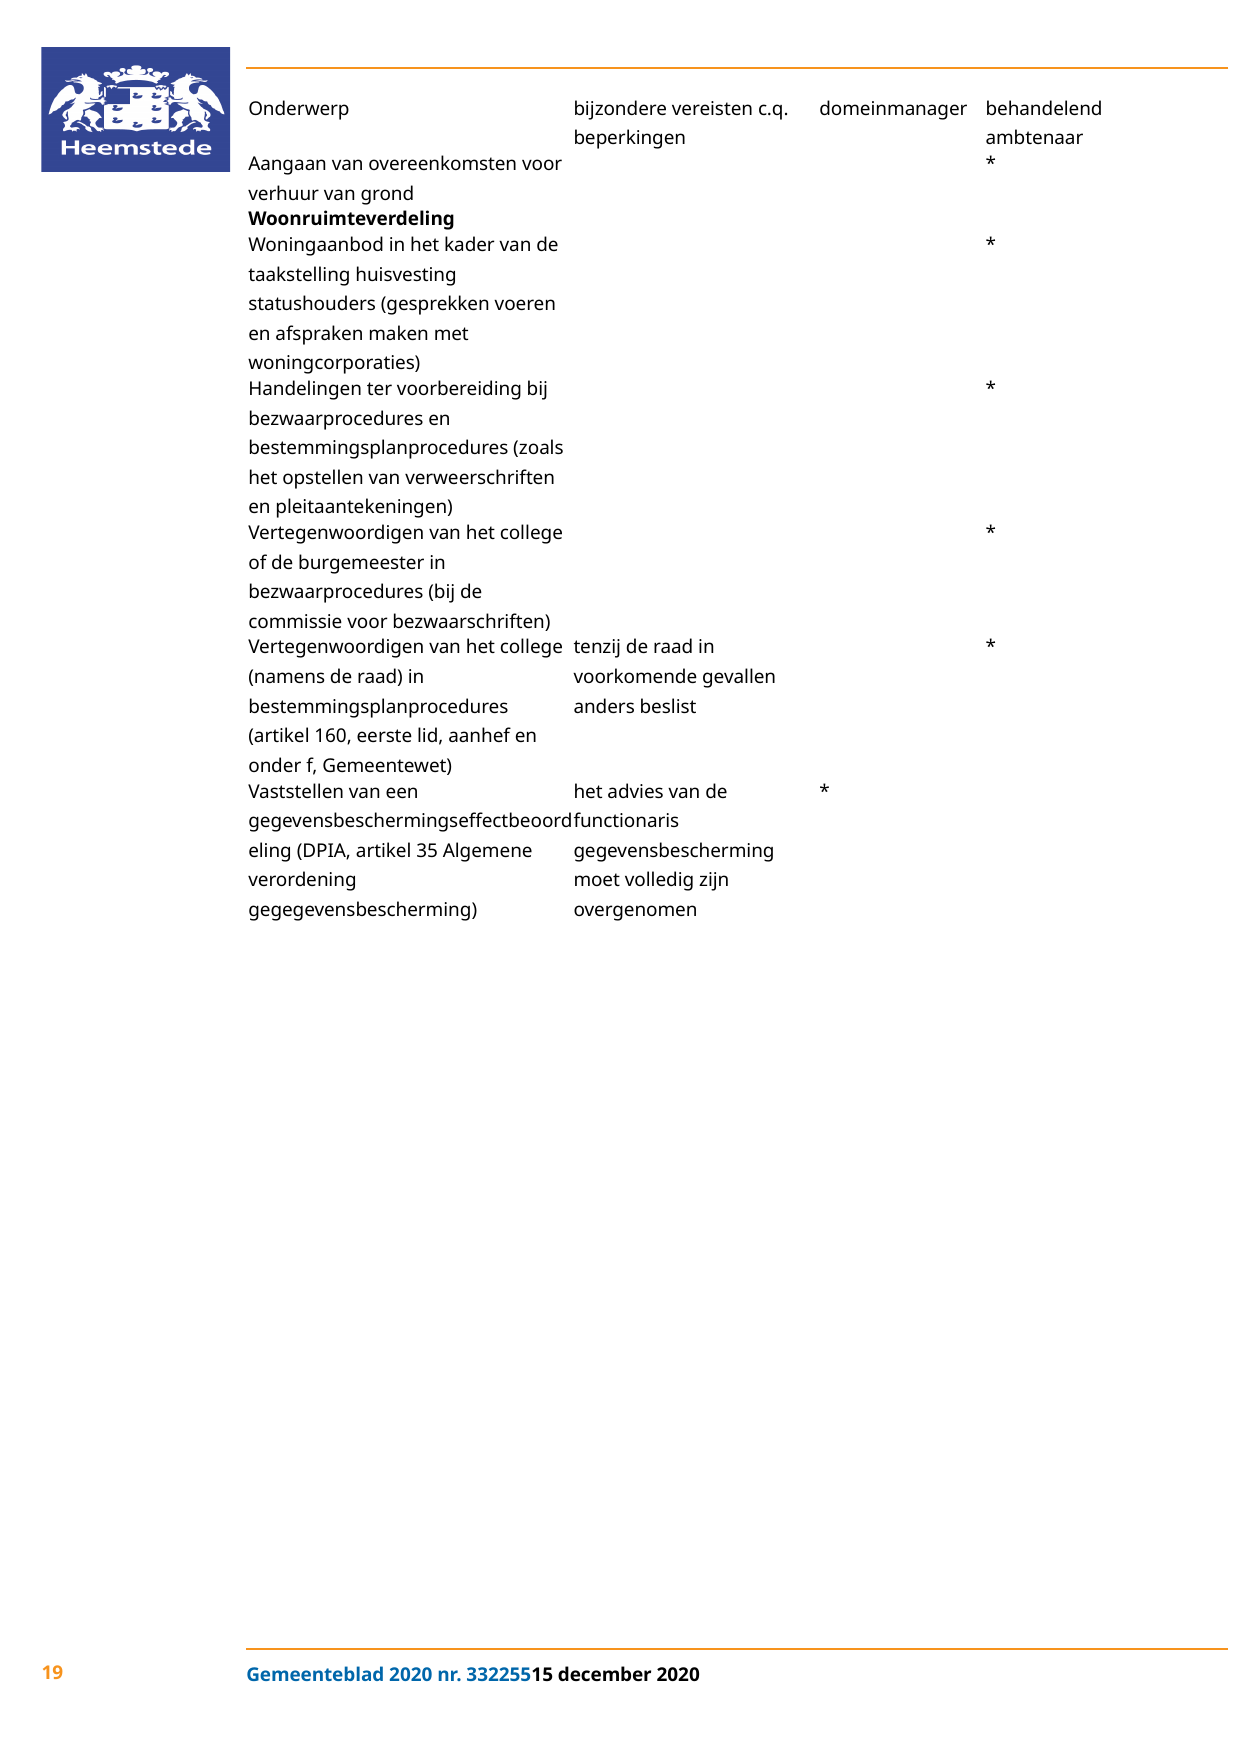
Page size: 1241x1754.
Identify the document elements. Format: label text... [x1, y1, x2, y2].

table_cell het advies van de functionaris gegevensbescherming moet volledig zijn overgenomen [573, 778, 819, 922]
table_cell Aangaan van overeenkomsten voor verhuur van grond [248, 150, 573, 205]
table_cell * [819, 778, 985, 922]
table_cell * [985, 150, 1152, 205]
table_cell * [985, 634, 1152, 778]
table_cell [819, 375, 985, 519]
table_cell Handelingen ter voorbereiding bij bezwaarprocedures en bestemmingsplanprocedures (zoals het opstellen van verweerschriften en pleitaantekeningen) [248, 375, 573, 519]
picture [41, 47, 231, 172]
table_cell Vaststellen van een gegevensbeschermingseffectbeoordeling (DPIA, artikel 35 Algemene verordening gegegevensbescherming) [248, 778, 573, 922]
table_cell Woonruimteverdeling [248, 205, 573, 231]
table_header domeinmanager [819, 95, 985, 150]
table_cell Woningaanbod in het kader van de taakstelling huisvesting statushouders (gesprekken voeren en afspraken maken met woningcorporaties) [248, 231, 573, 375]
table_cell [573, 231, 819, 375]
table_header bijzondere vereisten c.q. beperkingen [573, 95, 819, 150]
table_cell [573, 375, 819, 519]
table_cell [819, 519, 985, 634]
table_cell * [985, 231, 1152, 375]
table_cell [573, 519, 819, 634]
table_cell [819, 634, 985, 778]
table_cell * [985, 375, 1152, 519]
table_cell Vertegenwoordigen van het college of de burgemeester in bezwaarprocedures (bij de commissie voor bezwaarschriften) [248, 519, 573, 634]
table_cell [819, 150, 985, 205]
table_cell tenzij de raad in voorkomende gevallen anders beslist [573, 634, 819, 778]
table_cell * [985, 519, 1152, 634]
table_cell [573, 205, 819, 231]
table_cell [985, 778, 1152, 922]
table_cell Vertegenwoordigen van het college (namens de raad) in bestemmingsplanprocedures (artikel 160, eerste lid, aanhef en onder f, Gemeentewet) [248, 634, 573, 778]
table_cell [819, 205, 985, 231]
table_cell [985, 205, 1152, 231]
table_cell [819, 231, 985, 375]
table_header behandelend ambtenaar [985, 95, 1152, 150]
table_cell [573, 150, 819, 205]
table_header Onderwerp [248, 95, 573, 150]
